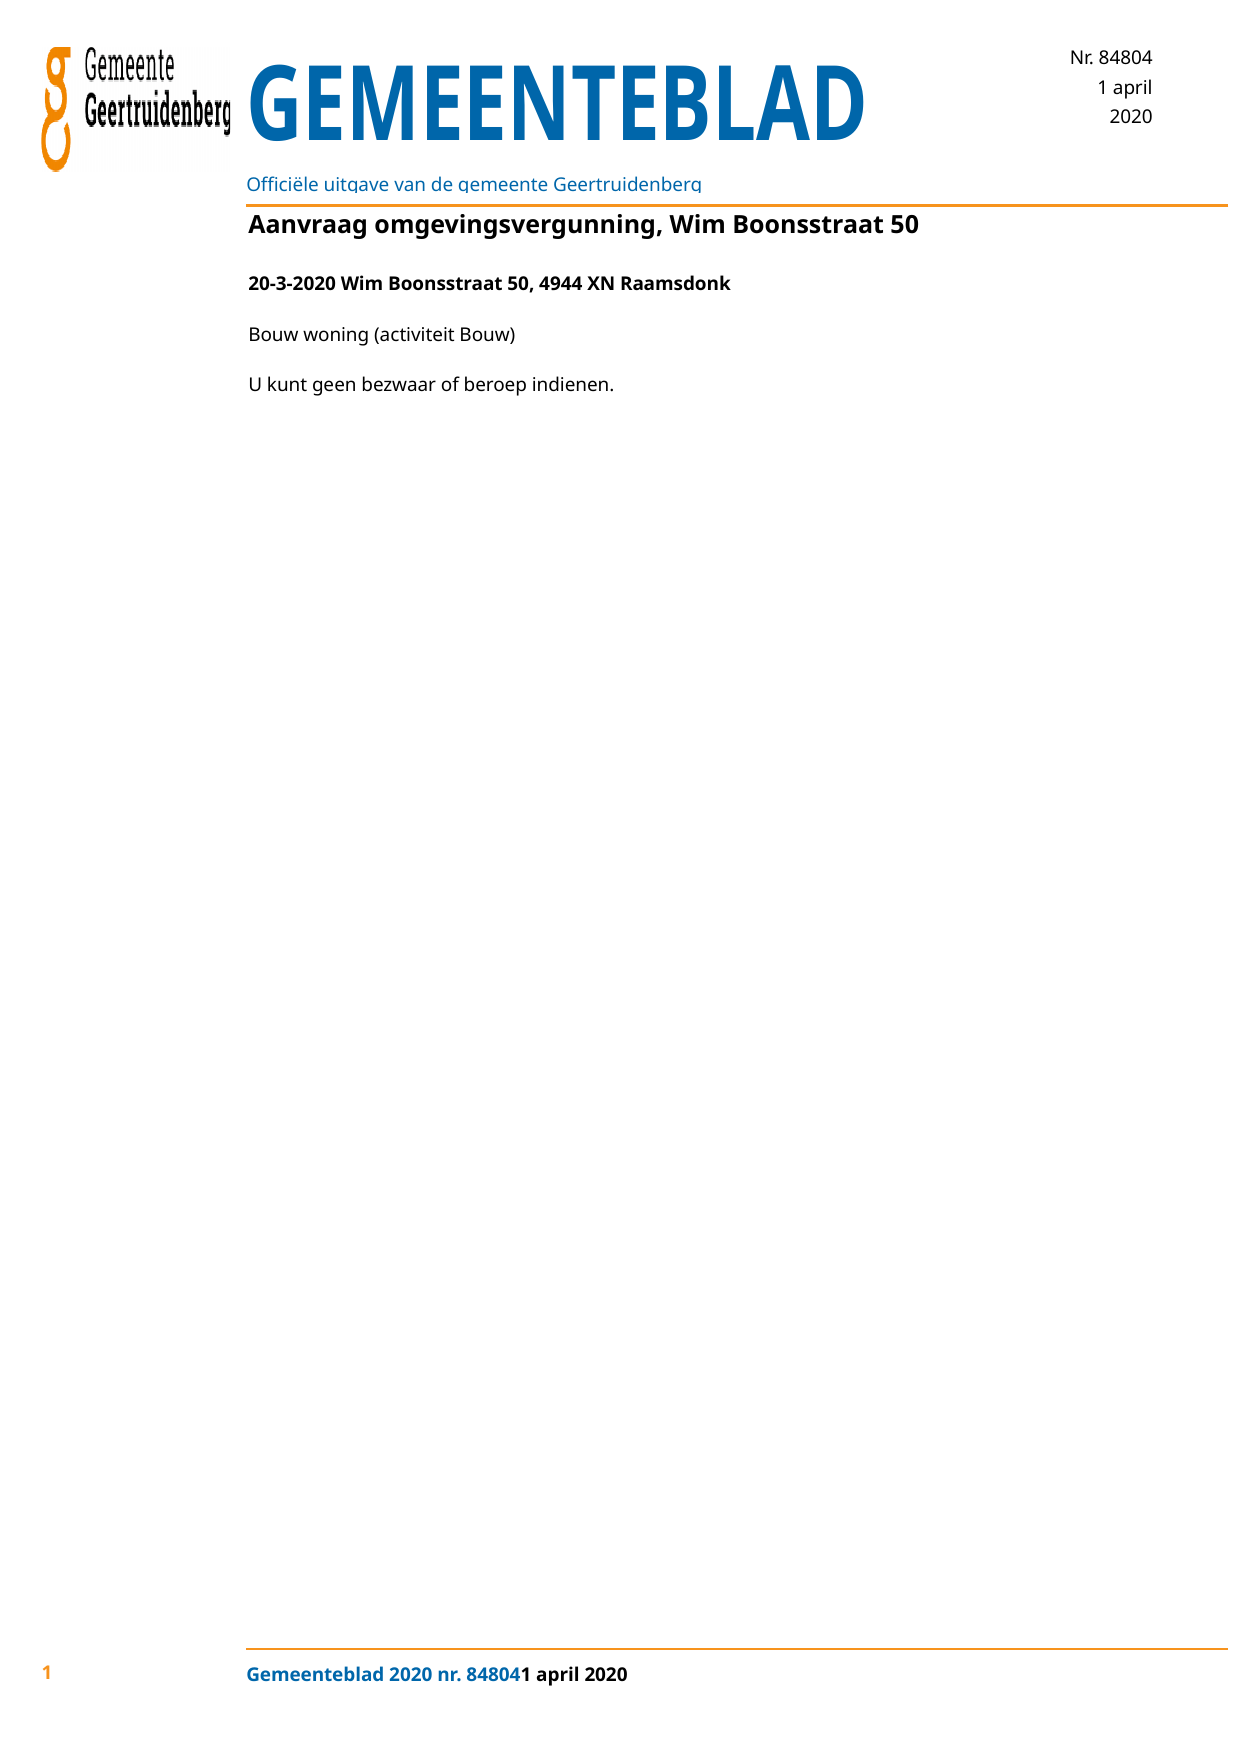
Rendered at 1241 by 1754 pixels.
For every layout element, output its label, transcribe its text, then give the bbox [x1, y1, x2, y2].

picture [41, 47, 231, 172]
text Bouw woning (activiteit Bouw) [248, 321, 1152, 346]
text U kunt geen bezwaar of beroep indienen. [248, 371, 1152, 397]
text 20-3-2020 Wim Boonsstraat 50, 4944 XN Raamsdonk [248, 270, 1152, 296]
text Aanvraag omgevingsvergunning, Wim Boonsstraat 50 [248, 207, 1152, 241]
